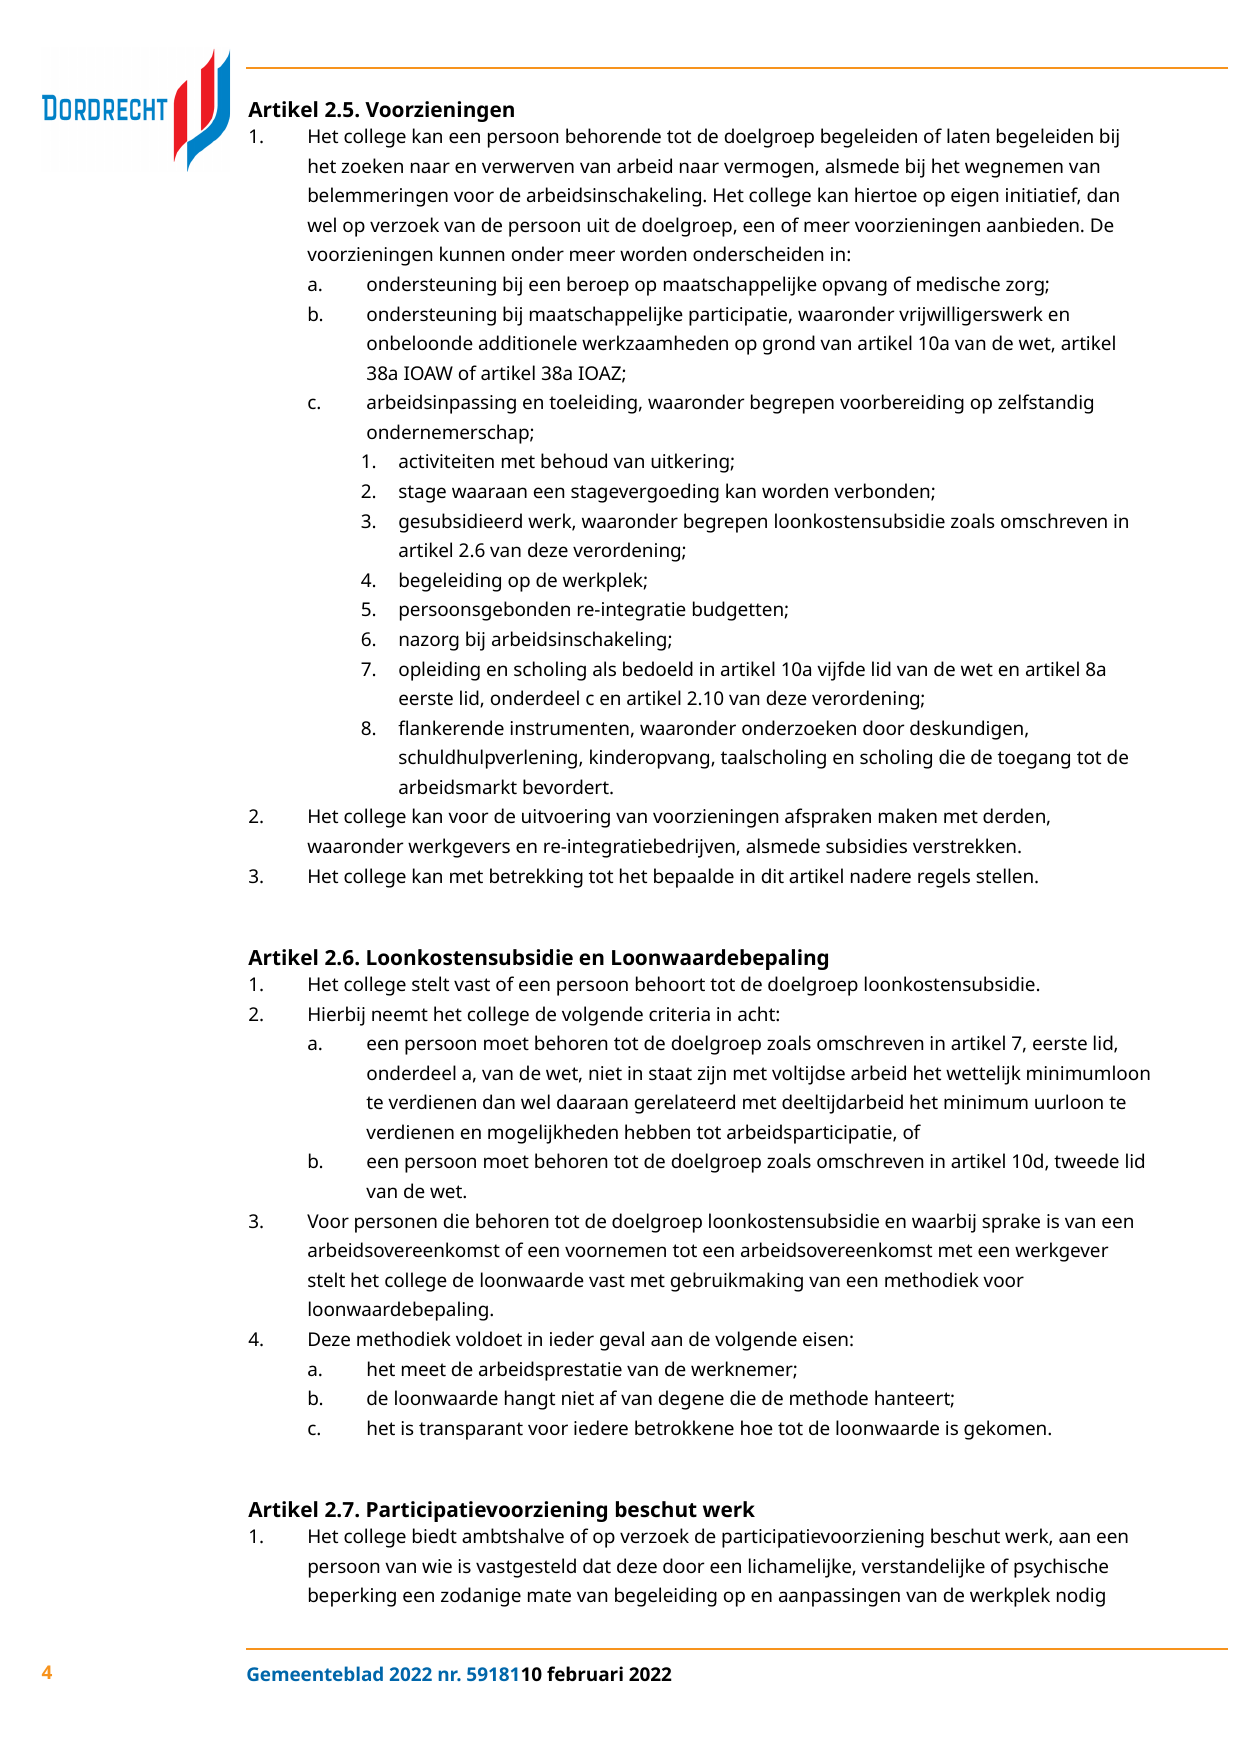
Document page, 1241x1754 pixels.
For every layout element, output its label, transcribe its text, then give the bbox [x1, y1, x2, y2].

list het meet de arbeidsprestatie van de werknemer; [307, 1356, 1152, 1382]
list nazorg bij arbeidsinschakeling; [361, 626, 1152, 652]
list gesubsidieerd werk, waaronder begrepen loonkostensubsidie zoals omschreven in artikel 2.6 van deze verordening; [361, 508, 1152, 563]
list een persoon moet behoren tot de doelgroep zoals omschreven in artikel 7, eerste lid, onderdeel a, van de wet, niet in staat zijn met voltijdse arbeid het wettelijk minimumloon te verdienen dan wel daaraan gerelateerd met deeltijdarbeid het minimum uurloon te verdienen en mogelijkheden hebben tot arbeidsparticipatie, of [307, 1030, 1152, 1145]
list arbeidsinpassing en toeleiding, waaronder begrepen voorbereiding op zelfstandig ondernemerschap; [307, 389, 1152, 445]
list de loonwaarde hangt niet af van degene die de methode hanteert; [307, 1385, 1152, 1411]
list een persoon moet behoren tot de doelgroep zoals omschreven in artikel 10d, tweede lid van de wet. [307, 1149, 1152, 1204]
list Het college kan met betrekking tot het bepaalde in dit artikel nadere regels stellen. [248, 863, 1152, 888]
text Artikel 2.5. Voorzieningen [248, 95, 1152, 123]
list Voor personen die behoren tot de doelgroep loonkostensubsidie en waarbij sprake is van een arbeidsovereenkomst of een voornemen tot een arbeidsovereenkomst met een werkgever stelt het college de loonwaarde vast met gebruikmaking van een methodiek voor loonwaardebepaling. [248, 1208, 1152, 1322]
list flankerende instrumenten, waaronder onderzoeken door deskundigen, schuldhulpverlening, kinderopvang, taalscholing en scholing die de toegang tot de arbeidsmarkt bevordert. [361, 715, 1152, 800]
text Artikel 2.6. Loonkostensubsidie en Loonwaardebepaling [248, 943, 1152, 971]
list Het college biedt ambtshalve of op verzoek de participatievoorziening beschut werk, aan een persoon van wie is vastgesteld dat deze door een lichamelijke, verstandelijke of psychische beperking een zodanige mate van begeleiding op en aanpassingen van de werkplek nodig [248, 1523, 1152, 1608]
list ondersteuning bij een beroep op maatschappelijke opvang of medische zorg; [307, 271, 1152, 297]
list activiteiten met behoud van uitkering; [361, 449, 1152, 474]
picture [41, 47, 231, 172]
list Het college kan een persoon behorende tot de doelgroep begeleiden of laten begeleiden bij het zoeken naar en verwerven van arbeid naar vermogen, alsmede bij het wegnemen van belemmeringen voor de arbeidsinschakeling. Het college kan hiertoe op eigen initiatief, dan wel op verzoek van de persoon uit de doelgroep, een of meer voorzieningen aanbieden. De voorzieningen kunnen onder meer worden onderscheiden in: [248, 123, 1152, 267]
list ondersteuning bij maatschappelijke participatie, waaronder vrijwilligerswerk en onbeloonde additionele werkzaamheden op grond van artikel 10a van de wet, artikel 38a IOAW of artikel 38a IOAZ; [307, 301, 1152, 386]
list stage waaraan een stagevergoeding kan worden verbonden; [361, 478, 1152, 504]
list Het college stelt vast of een persoon behoort tot de doelgroep loonkostensubsidie. [248, 971, 1152, 997]
list opleiding en scholing als bedoeld in artikel 10a vijfde lid van de wet en artikel 8a eerste lid, onderdeel c en artikel 2.10 van deze verordening; [361, 656, 1152, 711]
list het is transparant voor iedere betrokkene hoe tot de loonwaarde is gekomen. [307, 1415, 1152, 1441]
list begeleiding op de werkplek; [361, 567, 1152, 593]
list Hierbij neemt het college de volgende criteria in acht: [248, 1001, 1152, 1027]
list Deze methodiek voldoet in ieder geval aan de volgende eisen: [248, 1326, 1152, 1352]
list Het college kan voor de uitvoering van voorzieningen afspraken maken met derden, waaronder werkgevers en re-integratiebedrijven, alsmede subsidies verstrekken. [248, 804, 1152, 859]
list persoonsgebonden re-integratie budgetten; [361, 597, 1152, 622]
text Artikel 2.7. Participatievoorziening beschut werk [248, 1495, 1152, 1523]
